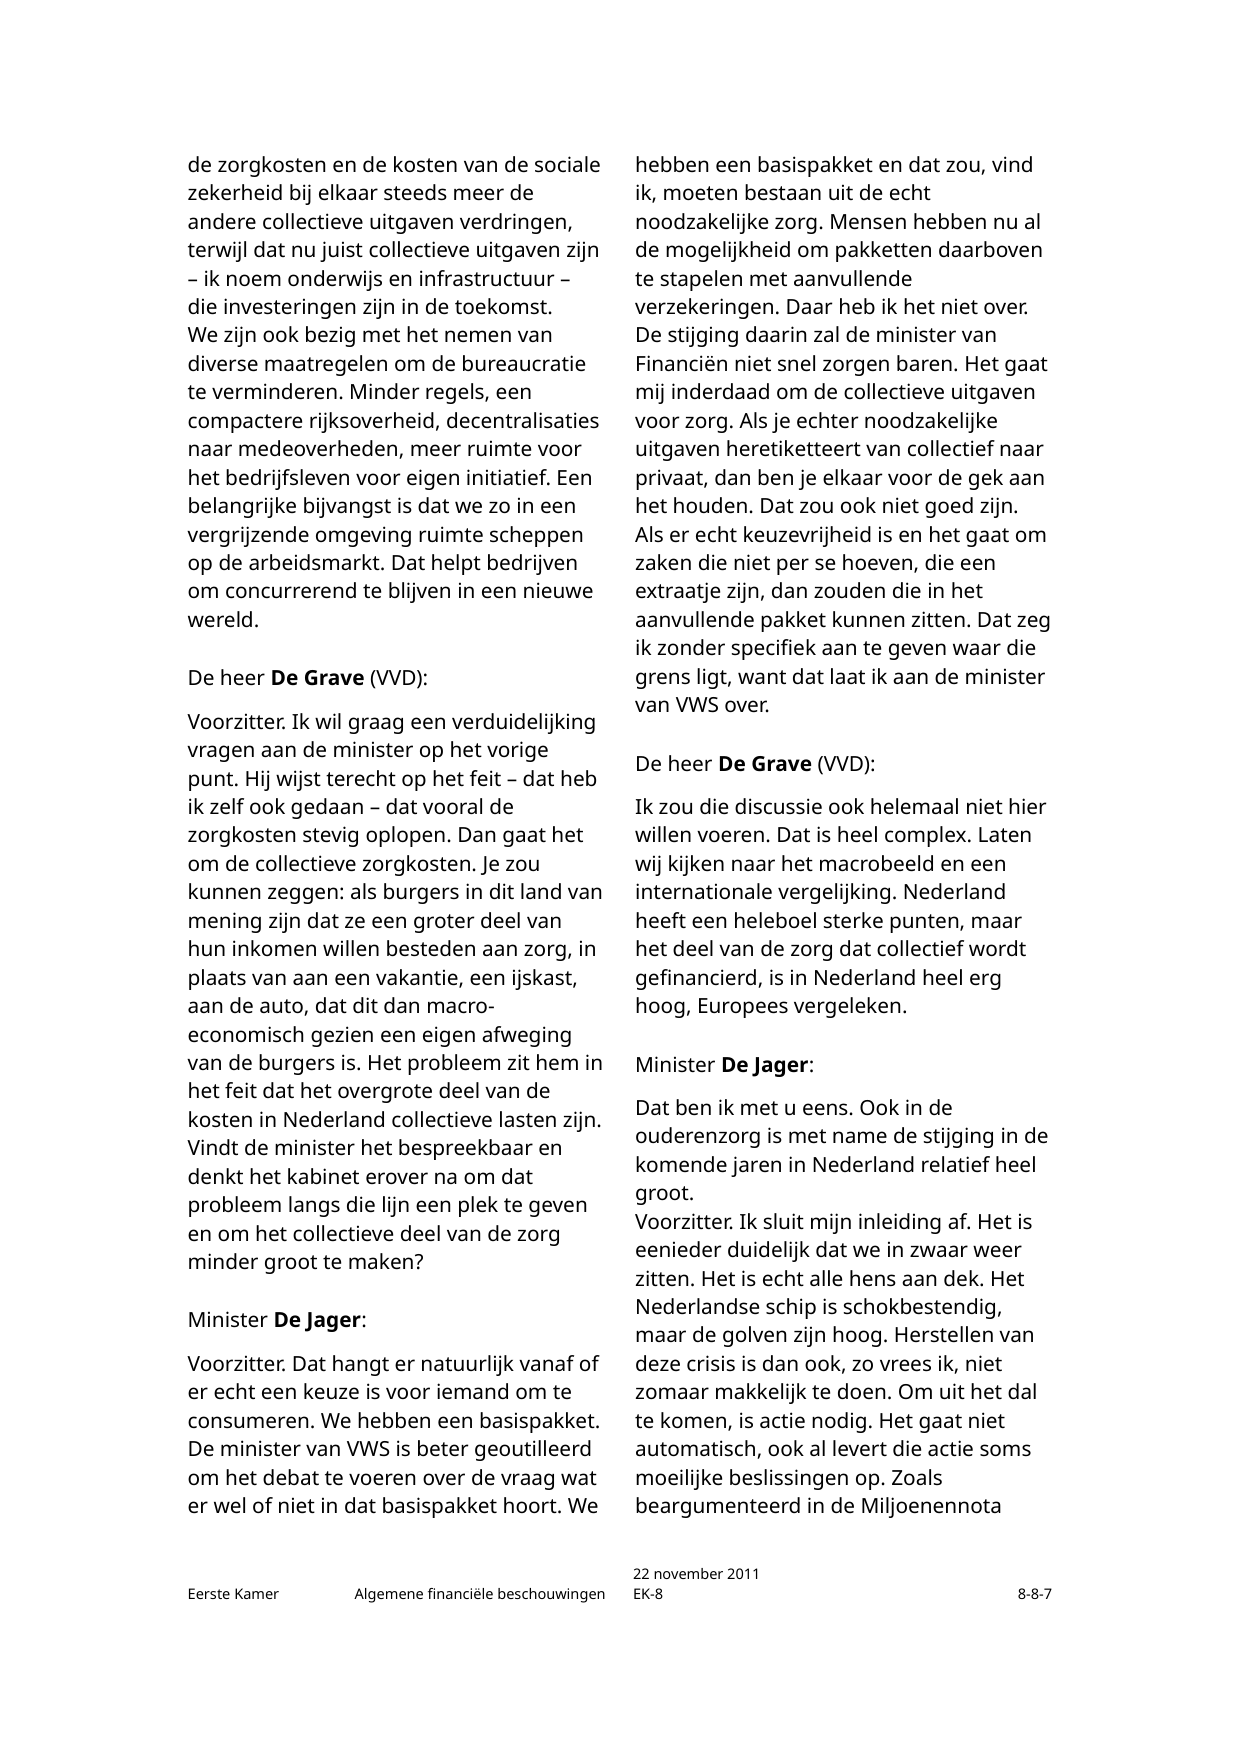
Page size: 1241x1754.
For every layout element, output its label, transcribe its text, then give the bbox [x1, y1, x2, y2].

text hebben een basispakket en dat zou, vind ik, moeten bestaan uit de echt noodzakelijke zorg. Mensen hebben nu al de mogelijkheid om pakketten daarboven te stapelen met aanvullende verzekeringen. Daar heb ik het niet over. De stijging daarin zal de minister van Financiën niet snel zorgen baren. Het gaat mij inderdaad om de collectieve uitgaven voor zorg. Als je echter noodzakelijke uitgaven heretiketteert van collectief naar privaat, dan ben je elkaar voor de gek aan het houden. Dat zou ook niet goed zijn. Als er echt keuzevrijheid is en het gaat om zaken die niet per se hoeven, die een extraatje zijn, dan zouden die in het aanvullende pakket kunnen zitten. Dat zeg ik zonder specifiek aan te geven waar die grens ligt, want dat laat ik aan de minister van VWS over. [635, 150, 1053, 719]
text De heer De Grave (VVD): [635, 749, 1053, 777]
text Voorzitter. Dat hangt er natuurlijk vanaf of er echt een keuze is voor iemand om te consumeren. We hebben een basispakket. De minister van VWS is beter geoutilleerd om het debat te voeren over de vraag wat er wel of niet in dat basispakket hoort. We [187, 1349, 605, 1520]
text Minister De Jager: [635, 1050, 1053, 1078]
text de zorgkosten en de kosten van de sociale zekerheid bij elkaar steeds meer de andere collectieve uitgaven verdringen, terwijl dat nu juist collectieve uitgaven zijn – ik noem onderwijs en infrastructuur – die investeringen zijn in de toekomst. [187, 150, 605, 321]
text Ik zou die discussie ook helemaal niet hier willen voeren. Dat is heel complex. Laten wij kijken naar het macrobeeld en een internationale vergelijking. Nederland heeft een heleboel sterke punten, maar het deel van de zorg dat collectief wordt gefinancierd, is in Nederland heel erg hoog, Europees vergeleken. [635, 792, 1053, 1020]
text Voorzitter. Ik sluit mijn inleiding af. Het is eenieder duidelijk dat we in zwaar weer zitten. Het is echt alle hens aan dek. Het Nederlandse schip is schokbestendig, maar de golven zijn hoog. Herstellen van deze crisis is dan ook, zo vrees ik, niet zomaar makkelijk te doen. Om uit het dal te komen, is actie nodig. Het gaat niet automatisch, ook al levert die actie soms moeilijke beslissingen op. Zoals beargumenteerd in de Miljoenennota [635, 1207, 1053, 1520]
text Minister De Jager: [187, 1306, 605, 1334]
text Voorzitter. Ik wil graag een verduidelijking vragen aan de minister op het vorige punt. Hij wijst terecht op het feit – dat heb ik zelf ook gedaan – dat vooral de zorgkosten stevig oplopen. Dan gaat het om de collectieve zorgkosten. Je zou kunnen zeggen: als burgers in dit land van mening zijn dat ze een groter deel van hun inkomen willen besteden aan zorg, in plaats van aan een vakantie, een ijskast, aan de auto, dat dit dan macro-economisch gezien een eigen afweging van de burgers is. Het probleem zit hem in het feit dat het overgrote deel van de kosten in Nederland collectieve lasten zijn. Vindt de minister het bespreekbaar en denkt het kabinet erover na om dat probleem langs die lijn een plek te geven en om het collectieve deel van de zorg minder groot te maken? [187, 707, 605, 1276]
text We zijn ook bezig met het nemen van diverse maatregelen om de bureaucratie te verminderen. Minder regels, een compactere rijksoverheid, decentralisaties naar medeoverheden, meer ruimte voor het bedrijfsleven voor eigen initiatief. Een belangrijke bijvangst is dat we zo in een vergrijzende omgeving ruimte scheppen op de arbeidsmarkt. Dat helpt bedrijven om concurrerend te blijven in een nieuwe wereld. [187, 321, 605, 633]
text De heer De Grave (VVD): [187, 663, 605, 692]
text Dat ben ik met u eens. Ook in de ouderenzorg is met name de stijging in de komende jaren in Nederland relatief heel groot. [635, 1093, 1053, 1207]
